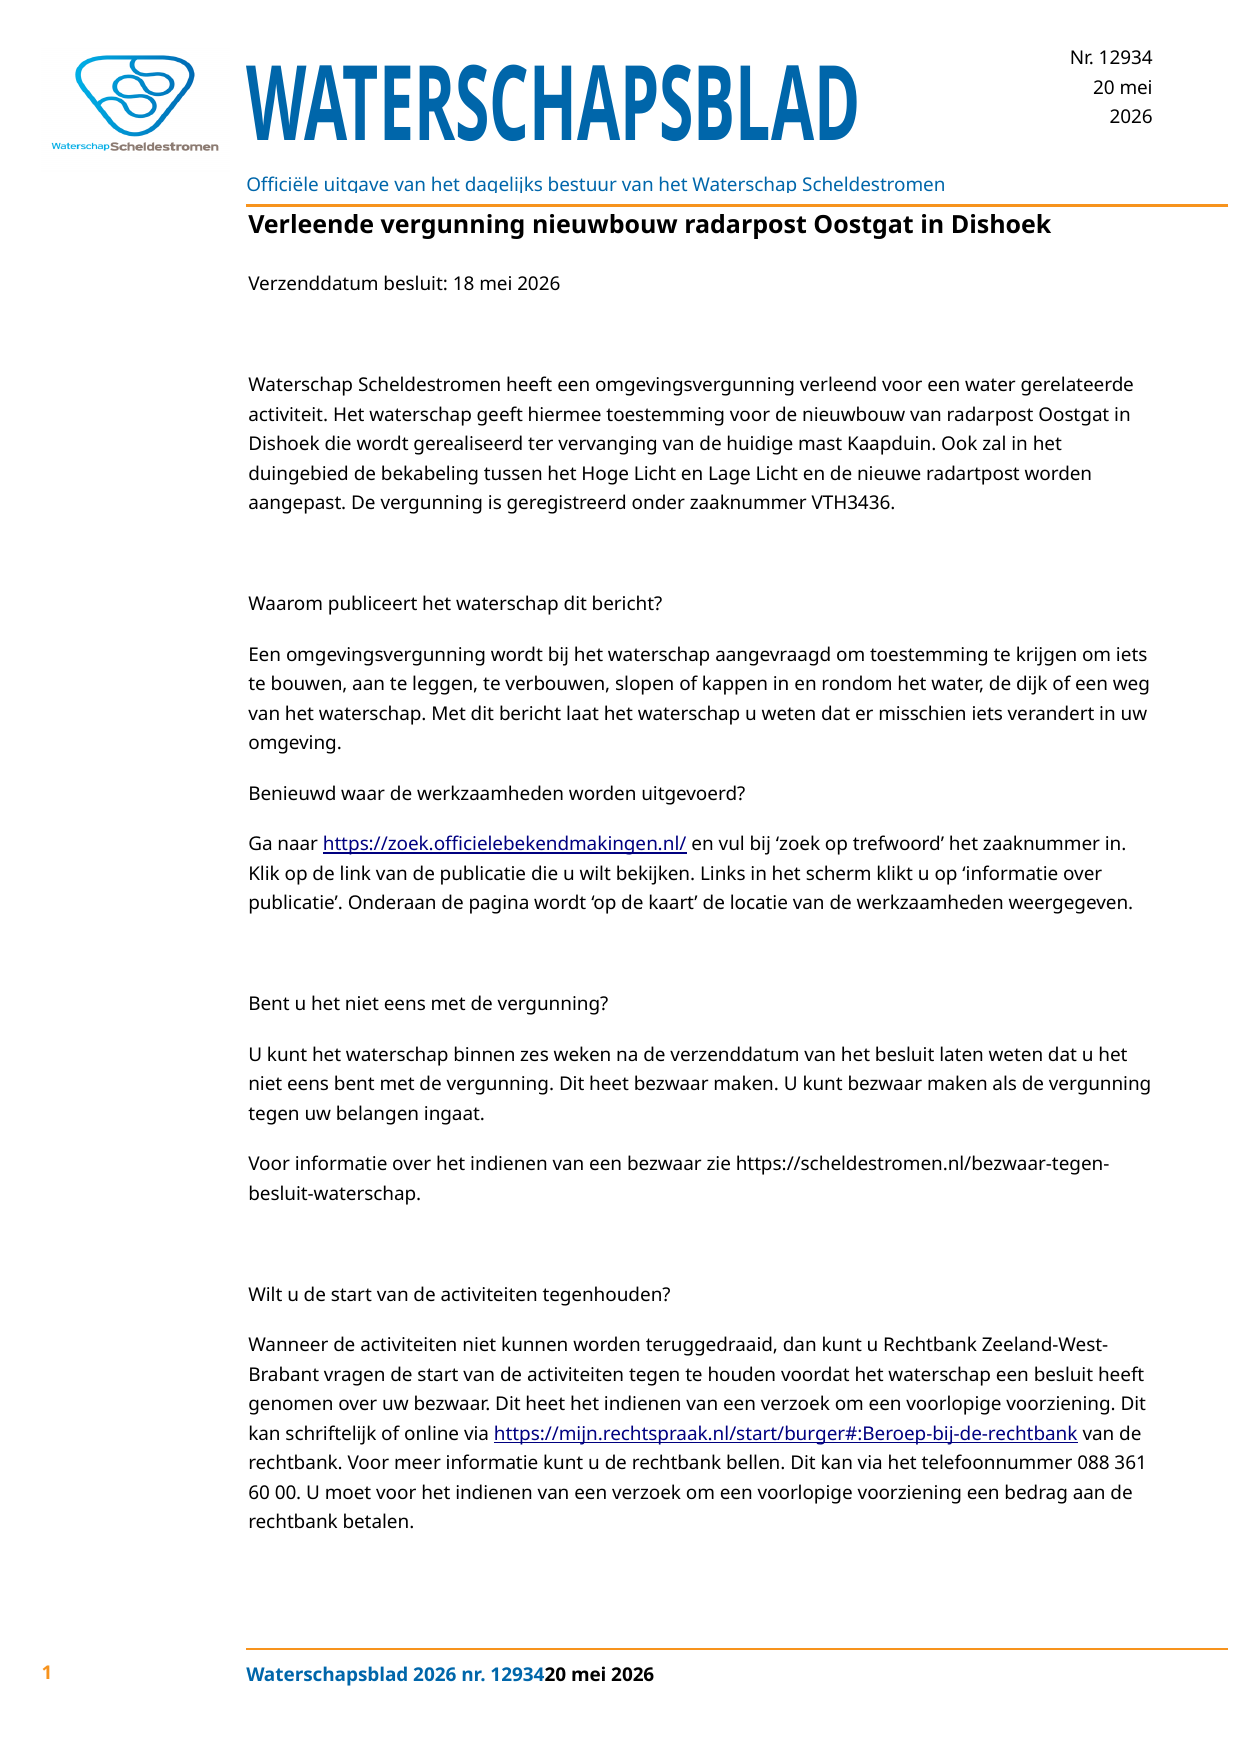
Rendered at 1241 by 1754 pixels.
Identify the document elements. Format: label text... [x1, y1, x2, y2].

text Wanneer de activiteiten niet kunnen worden teruggedraaid, dan kunt u Rechtbank Zeeland-West-Brabant vragen de start van de activiteiten tegen te houden voordat het waterschap een besluit heeft genomen over uw bezwaar. Dit heet het indienen van een verzoek om een voorlopige voorziening. Dit kan schriftelijk of online via https://mijn.rechtspraak.nl/start/burger#:Beroep-bij-de-rechtbank van de rechtbank. Voor meer informatie kunt u de rechtbank bellen. Dit kan via het telefoonnummer 088 361 60 00. U moet voor het indienen van een verzoek om een voorlopige voorziening een bedrag aan de rechtbank betalen. [248, 1331, 1152, 1534]
text Bent u het niet eens met de vergunning? [248, 990, 1152, 1016]
picture [41, 47, 231, 172]
text Waarom publiceert het waterschap dit bericht? [248, 590, 1152, 616]
text Wilt u de start van de activiteiten tegenhouden? [248, 1281, 1152, 1306]
text Voor informatie over het indienen van een bezwaar zie https://scheldestromen.nl/bezwaar-tegen-besluit-waterschap. [248, 1150, 1152, 1206]
text Verzenddatum besluit: 18 mei 2026 [248, 270, 1152, 296]
text Een omgevingsvergunning wordt bij het waterschap aangevraagd om toestemming te krijgen om iets te bouwen, aan te leggen, te verbouwen, slopen of kappen in en rondom het water, de dijk of een weg van het waterschap. Met dit bericht laat het waterschap u weten dat er misschien iets verandert in uw omgeving. [248, 641, 1152, 755]
text Ga naar https://zoek.officielebekendmakingen.nl/ en vul bij ‘zoek op trefwoord’ het zaaknummer in. Klik op de link van de publicatie die u wilt bekijken. Links in het scherm klikt u op ‘informatie over publicatie’. Onderaan de pagina wordt ‘op de kaart’ de locatie van de werkzaamheden weergegeven. [248, 830, 1152, 915]
text Benieuwd waar de werkzaamheden worden uitgevoerd? [248, 780, 1152, 806]
text Waterschap Scheldestromen heeft een omgevingsvergunning verleend voor een water gerelateerde activiteit. Het waterschap geeft hiermee toestemming voor de nieuwbouw van radarpost Oostgat in Dishoek die wordt gerealiseerd ter vervanging van de huidige mast Kaapduin. Ook zal in het duingebied de bekabeling tussen het Hoge Licht en Lage Licht en de nieuwe radartpost worden aangepast. De vergunning is geregistreerd onder zaaknummer VTH3436. [248, 371, 1152, 515]
text U kunt het waterschap binnen zes weken na de verzenddatum van het besluit laten weten dat u het niet eens bent met de vergunning. Dit heet bezwaar maken. U kunt bezwaar maken als de vergunning tegen uw belangen ingaat. [248, 1041, 1152, 1126]
text Verleende vergunning nieuwbouw radarpost Oostgat in Dishoek [248, 207, 1152, 241]
